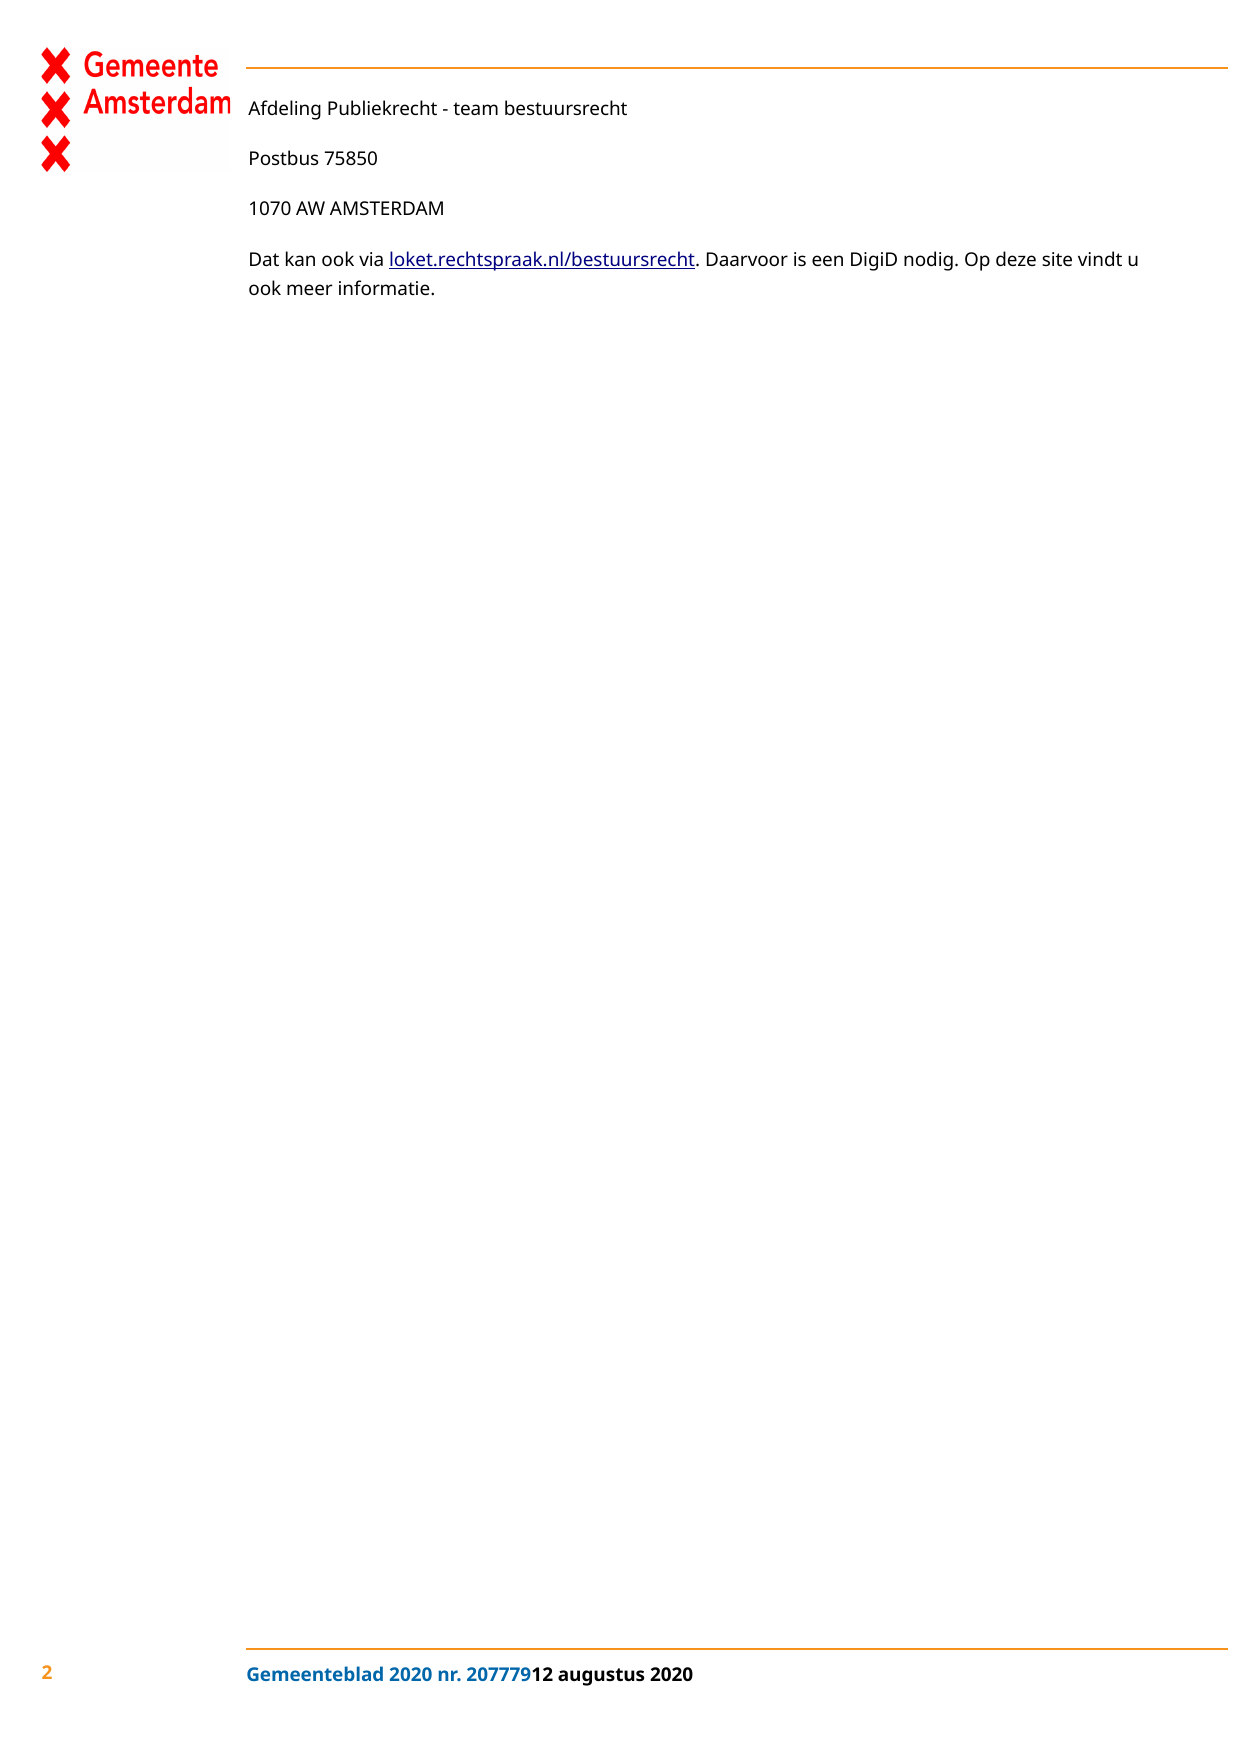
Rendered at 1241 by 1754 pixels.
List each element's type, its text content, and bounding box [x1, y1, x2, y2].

text Afdeling Publiekrecht - team bestuursrecht [248, 95, 1152, 121]
text 1070 AW AMSTERDAM [248, 196, 1152, 221]
picture [41, 47, 231, 172]
text Postbus 75850 [248, 145, 1152, 171]
text Dat kan ook via loket.rechtspraak.nl/bestuursrecht. Daarvoor is een DigiD nodig. Op deze site vindt u ook meer informatie. [248, 246, 1152, 301]
